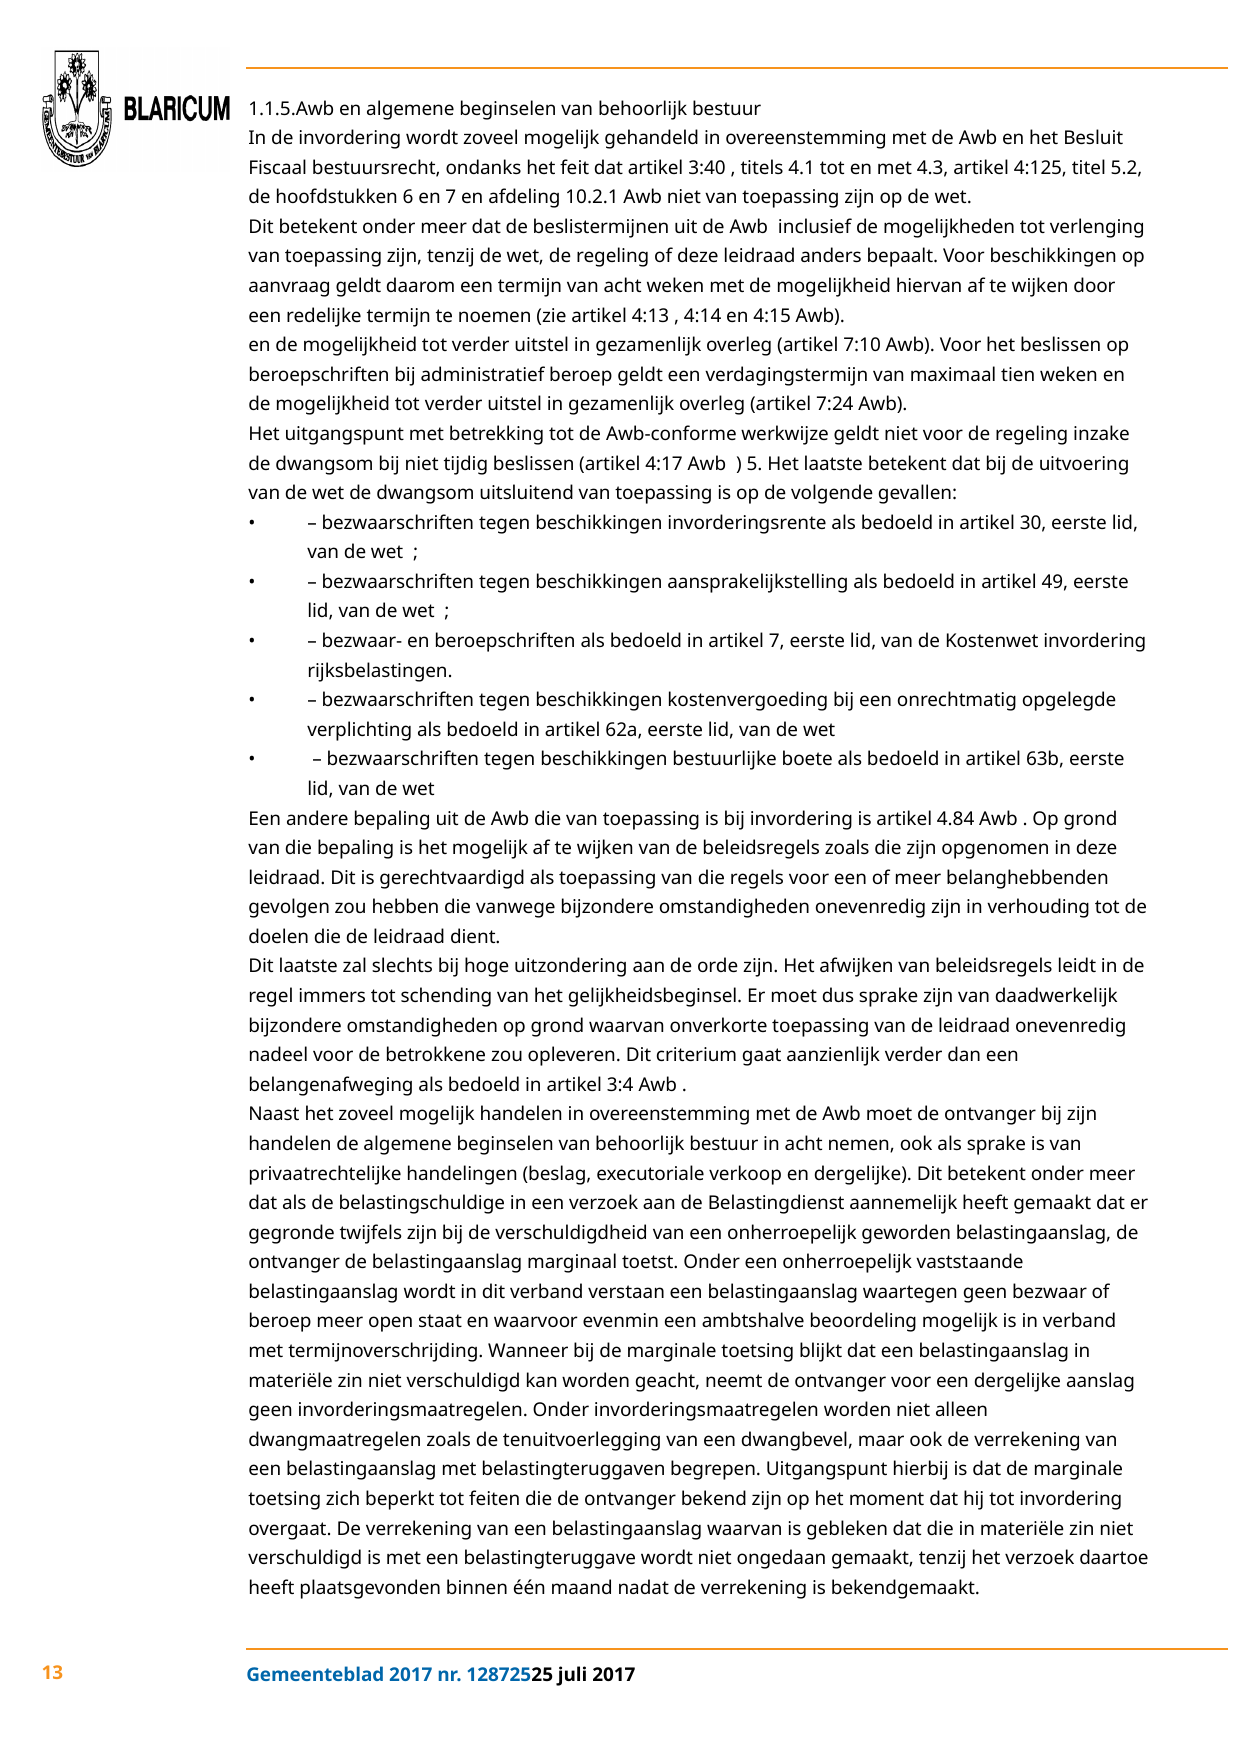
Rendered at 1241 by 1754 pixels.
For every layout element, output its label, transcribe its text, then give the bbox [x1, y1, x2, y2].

list – bezwaarschriften tegen beschikkingen aansprakelijkstelling als bedoeld in artikel 49, eerste lid, van de wet ; [248, 568, 1152, 623]
text Dit betekent onder meer dat de beslistermijnen uit de Awb inclusief de mogelijkheden tot verlenging van toepassing zijn, tenzij de wet, de regeling of deze leidraad anders bepaalt. Voor beschikkingen op aanvraag geldt daarom een termijn van acht weken met de mogelijkheid hiervan af te wijken door een redelijke termijn te noemen (zie artikel 4:13 , 4:14 en 4:15 Awb). [248, 213, 1152, 328]
text Dit laatste zal slechts bij hoge uitzondering aan de orde zijn. Het afwijken van beleidsregels leidt in de regel immers tot schending van het gelijkheidsbeginsel. Er moet dus sprake zijn van daadwerkelijk bijzondere omstandigheden op grond waarvan onverkorte toepassing van de leidraad onevenredig nadeel voor de betrokkene zou opleveren. Dit criterium gaat aanzienlijk verder dan een belangenafweging als bedoeld in artikel 3:4 Awb . [248, 953, 1152, 1097]
list – bezwaarschriften tegen beschikkingen kostenvergoeding bij een onrechtmatig opgelegde verplichting als bedoeld in artikel 62a, eerste lid, van de wet [248, 686, 1152, 742]
picture [41, 47, 231, 172]
list – bezwaarschriften tegen beschikkingen bestuurlijke boete als bedoeld in artikel 63b, eerste lid, van de wet [248, 746, 1152, 801]
list – bezwaar- en beroepschriften als bedoeld in artikel 7, eerste lid, van de Kostenwet invordering rijksbelastingen. [248, 627, 1152, 683]
text Een andere bepaling uit de Awb die van toepassing is bij invordering is artikel 4.84 Awb . Op grond van die bepaling is het mogelijk af te wijken van de beleidsregels zoals die zijn opgenomen in deze leidraad. Dit is gerechtvaardigd als toepassing van die regels voor een of meer belanghebbenden gevolgen zou hebben die vanwege bijzondere omstandigheden onevenredig zijn in verhouding tot de doelen die de leidraad dient. [248, 805, 1152, 949]
text 1.1.5.Awb en algemene beginselen van behoorlijk bestuur [248, 95, 1152, 121]
list – bezwaarschriften tegen beschikkingen invorderingsrente als bedoeld in artikel 30, eerste lid, van de wet ; [248, 509, 1152, 564]
text Naast het zoveel mogelijk handelen in overeenstemming met de Awb moet de ontvanger bij zijn handelen de algemene beginselen van behoorlijk bestuur in acht nemen, ook als sprake is van privaatrechtelijke handelingen (beslag, executoriale verkoop en dergelijke). Dit betekent onder meer dat als de belastingschuldige in een verzoek aan de Belastingdienst aannemelijk heeft gemaakt dat er gegronde twijfels zijn bij de verschuldigdheid van een onherroepelijk geworden belastingaanslag, de ontvanger de belastingaanslag marginaal toetst. Onder een onherroepelijk vaststaande belastingaanslag wordt in dit verband verstaan een belastingaanslag waartegen geen bezwaar of beroep meer open staat en waarvoor evenmin een ambtshalve beoordeling mogelijk is in verband met termijnoverschrijding. Wanneer bij de marginale toetsing blijkt dat een belastingaanslag in materiële zin niet verschuldigd kan worden geacht, neemt de ontvanger voor een dergelijke aanslag geen invorderingsmaatregelen. Onder invorderingsmaatregelen worden niet alleen dwangmaatregelen zoals de tenuitvoerlegging van een dwangbevel, maar ook de verrekening van een belastingaanslag met belastingteruggaven begrepen. Uitgangspunt hierbij is dat de marginale toetsing zich beperkt tot feiten die de ontvanger bekend zijn op het moment dat hij tot invordering overgaat. De verrekening van een belastingaanslag waarvan is gebleken dat die in materiële zin niet verschuldigd is met een belastingteruggave wordt niet ongedaan gemaakt, tenzij het verzoek daartoe heeft plaatsgevonden binnen één maand nadat de verrekening is bekendgemaakt. [248, 1101, 1152, 1600]
text In de invordering wordt zoveel mogelijk gehandeld in overeenstemming met de Awb en het Besluit Fiscaal bestuursrecht, ondanks het feit dat artikel 3:40 , titels 4.1 tot en met 4.3, artikel 4:125, titel 5.2, de hoofdstukken 6 en 7 en afdeling 10.2.1 Awb niet van toepassing zijn op de wet. [248, 124, 1152, 209]
text en de mogelijkheid tot verder uitstel in gezamenlijk overleg (artikel 7:10 Awb). Voor het beslissen op beroepschriften bij administratief beroep geldt een verdagingstermijn van maximaal tien weken en de mogelijkheid tot verder uitstel in gezamenlijk overleg (artikel 7:24 Awb). [248, 331, 1152, 416]
text Het uitgangspunt met betrekking tot de Awb-conforme werkwijze geldt niet voor de regeling inzake de dwangsom bij niet tijdig beslissen (artikel 4:17 Awb ) 5. Het laatste betekent dat bij de uitvoering van de wet de dwangsom uitsluitend van toepassing is op de volgende gevallen: [248, 420, 1152, 505]
